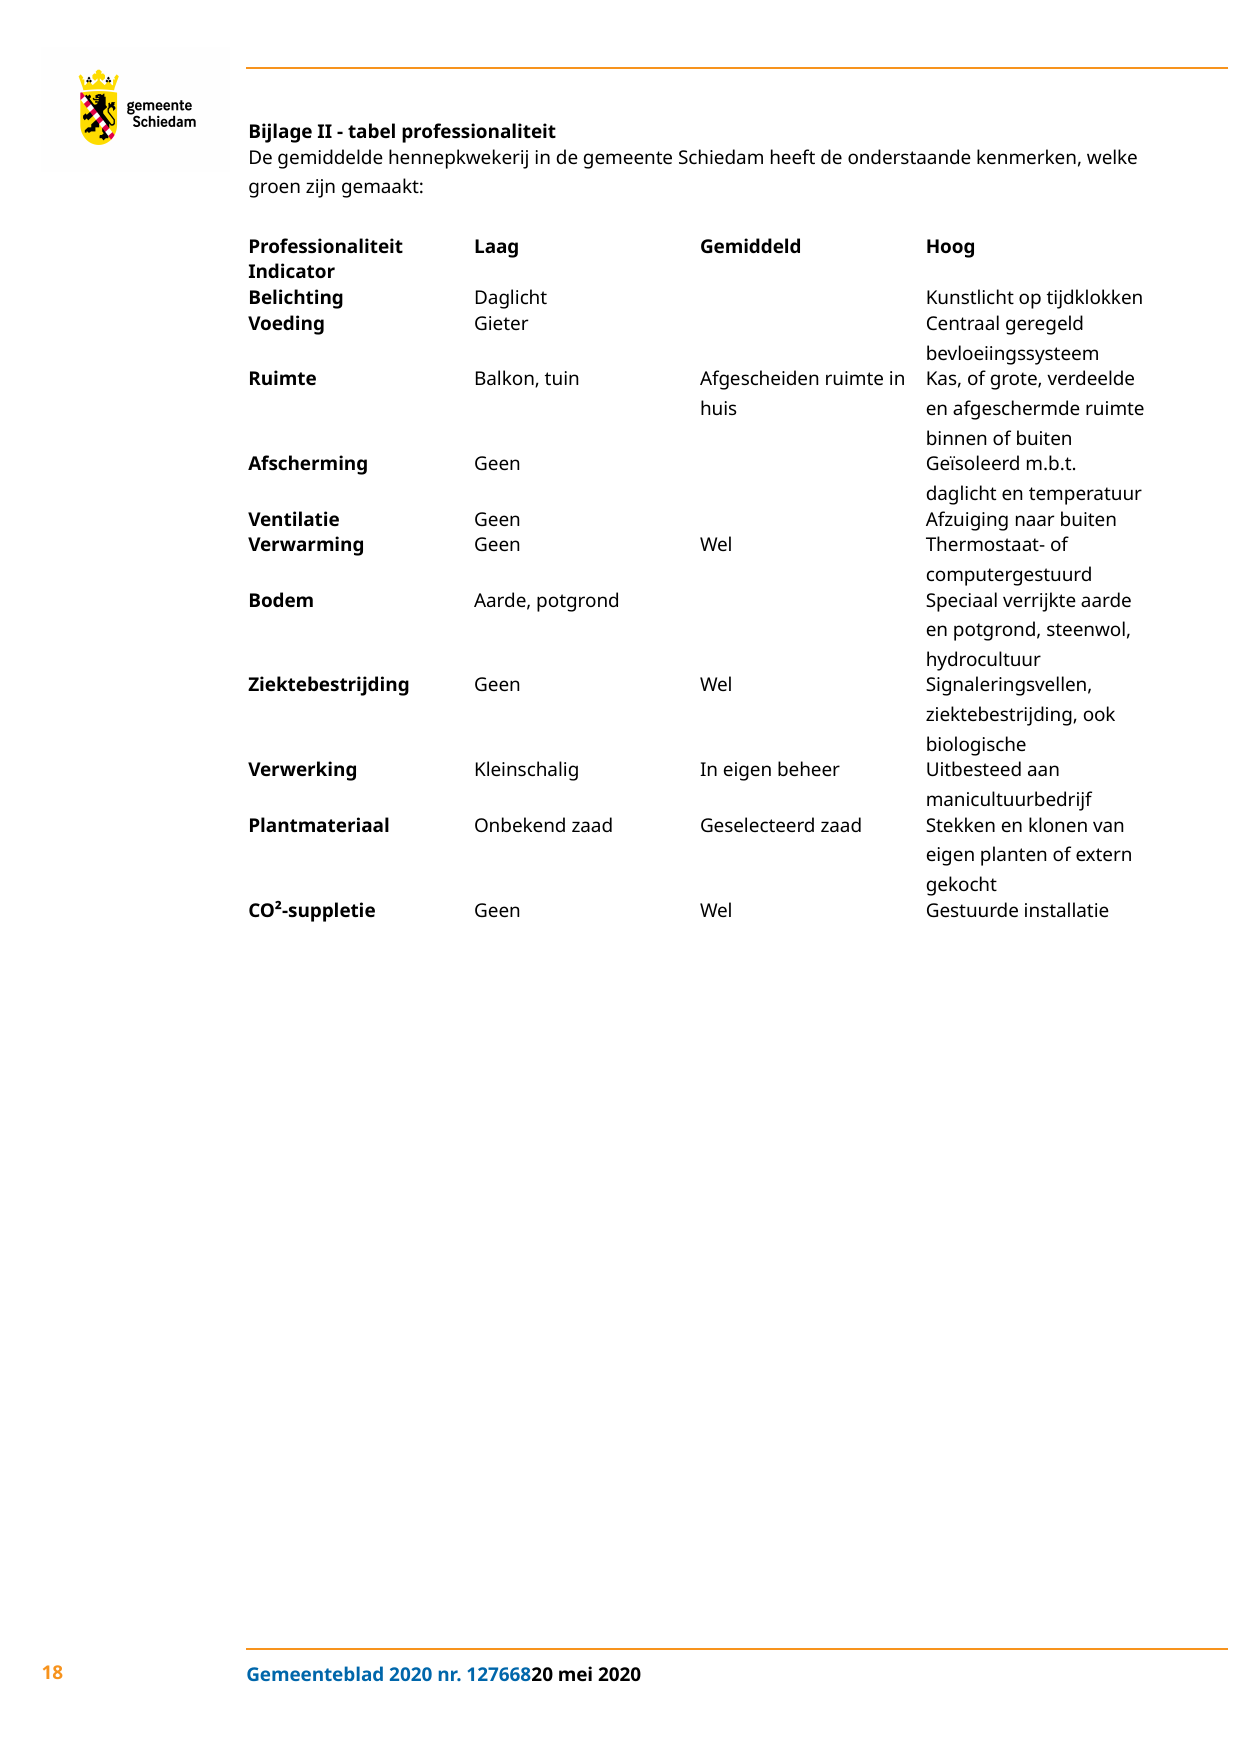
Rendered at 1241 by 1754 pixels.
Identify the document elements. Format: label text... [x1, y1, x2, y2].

table_cell Bodem [248, 587, 474, 672]
table_cell Geen [474, 672, 700, 757]
table_cell Belichting [248, 285, 474, 310]
table_cell Verwerking [248, 757, 474, 812]
table_cell In eigen beheer [700, 757, 926, 812]
table_cell [474, 259, 700, 284]
table_cell Centraal geregeld bevloeiingssysteem [926, 310, 1152, 366]
table_cell Aarde, potgrond [474, 587, 700, 672]
table_cell Geen [474, 506, 700, 531]
table_cell Uitbesteed aan manicultuurbedrijf [926, 757, 1152, 812]
table_cell Voeding [248, 310, 474, 366]
table_cell Indicator [248, 259, 474, 284]
table_cell Kas, of grote, verdeelde en afgeschermde ruimte binnen of buiten [926, 366, 1152, 450]
table_cell Geen [474, 531, 700, 587]
table_cell Ventilatie [248, 506, 474, 531]
table_cell Kunstlicht op tijdklokken [926, 285, 1152, 310]
table_cell [700, 450, 926, 506]
table_cell [700, 285, 926, 310]
table_cell Wel [700, 672, 926, 757]
table_cell Geen [474, 450, 700, 506]
table_cell [700, 506, 926, 531]
table_cell [926, 259, 1152, 284]
table_cell Geïsoleerd m.b.t. daglicht en temperatuur [926, 450, 1152, 506]
table_cell Afscherming [248, 450, 474, 506]
table_header Hoog [926, 233, 1152, 259]
text Bijlage II - tabel professionaliteit [248, 116, 1152, 144]
table_header Gemiddeld [700, 233, 926, 259]
table_cell Speciaal verrijkte aarde en potgrond, steenwol, hydrocultuur [926, 587, 1152, 672]
text De gemiddelde hennepkwekerij in de gemeente Schiedam heeft de onderstaande kenmerken, welke [248, 144, 1152, 170]
table_cell Signaleringsvellen, ziektebestrijding, ook biologische [926, 672, 1152, 757]
table_cell Stekken en klonen van eigen planten of extern gekocht [926, 812, 1152, 897]
table_cell Onbekend zaad [474, 812, 700, 897]
table_cell Wel [700, 897, 926, 922]
table_cell Plantmateriaal [248, 812, 474, 897]
text groen zijn gemaakt: [248, 174, 1152, 199]
table_cell Afgescheiden ruimte in huis [700, 366, 926, 450]
table_cell [700, 259, 926, 284]
table_cell Thermostaat- of computergestuurd [926, 531, 1152, 587]
picture [41, 47, 231, 172]
table_cell CO²-suppletie [248, 897, 474, 922]
table_cell [700, 587, 926, 672]
table_header Laag [474, 233, 700, 259]
table_cell Gieter [474, 310, 700, 366]
table_cell Wel [700, 531, 926, 587]
table_header Professionaliteit [248, 233, 474, 259]
table_cell Afzuiging naar buiten [926, 506, 1152, 531]
table_cell Ziektebestrijding [248, 672, 474, 757]
table_cell Kleinschalig [474, 757, 700, 812]
table_cell Ruimte [248, 366, 474, 450]
table_cell Gestuurde installatie [926, 897, 1152, 922]
table_cell Verwarming [248, 531, 474, 587]
table_cell Daglicht [474, 285, 700, 310]
table_cell Geselecteerd zaad [700, 812, 926, 897]
table_cell Balkon, tuin [474, 366, 700, 450]
table_cell Geen [474, 897, 700, 922]
table_cell [700, 310, 926, 366]
